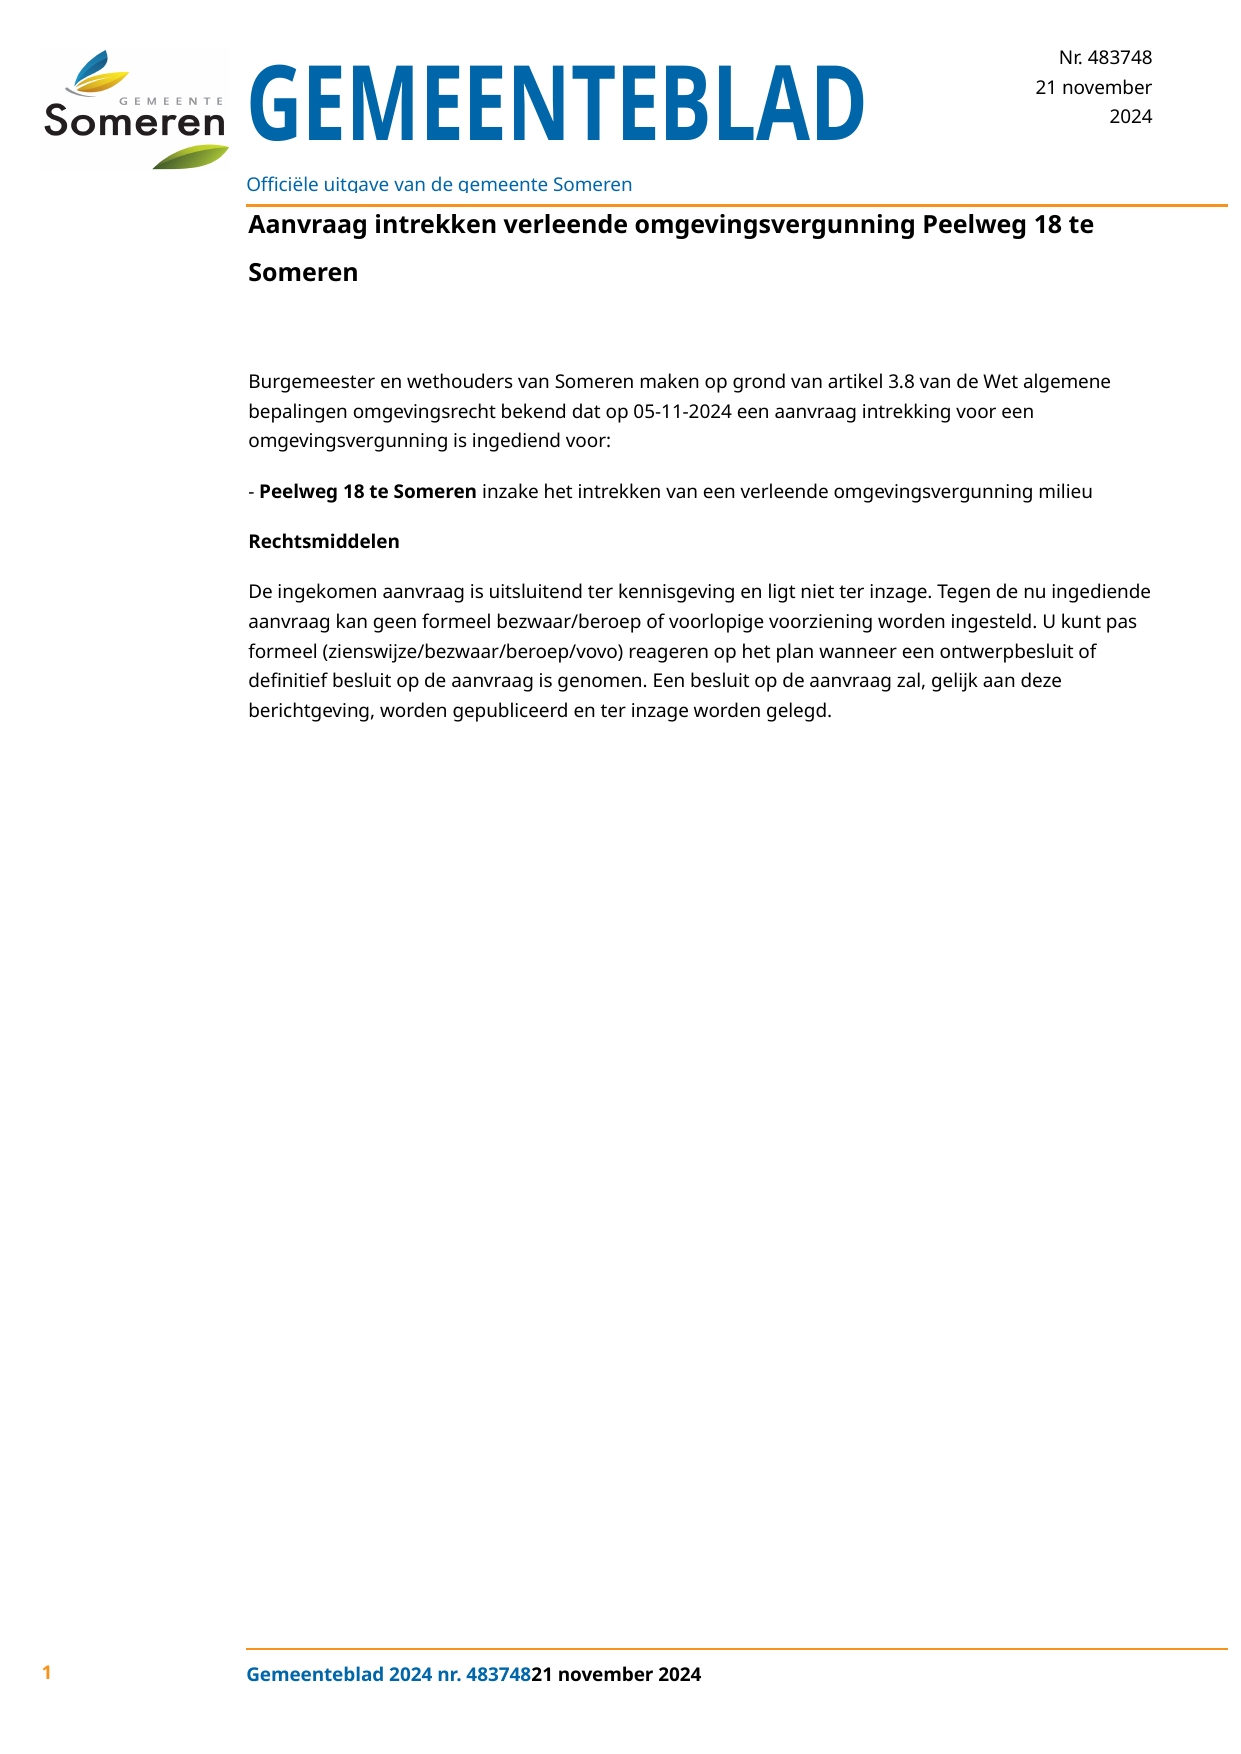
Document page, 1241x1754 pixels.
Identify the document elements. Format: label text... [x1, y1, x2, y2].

text - Peelweg 18 te Someren inzake het intrekken van een verleende omgevingsvergunning milieu [248, 478, 1152, 504]
text Rechtsmiddelen [248, 528, 1152, 554]
text Aanvraag intrekken verleende omgevingsvergunning Peelweg 18 te Someren [248, 207, 1152, 288]
text Burgemeester en wethouders van Someren maken op grond van artikel 3.8 van de Wet algemene bepalingen omgevingsrecht bekend dat op 05-11-2024 een aanvraag intrekking voor een omgevingsvergunning is ingediend voor: [248, 368, 1152, 453]
text De ingekomen aanvraag is uitsluitend ter kennisgeving en ligt niet ter inzage. Tegen de nu ingediende aanvraag kan geen formeel bezwaar/beroep of voorlopige voorziening worden ingesteld. U kunt pas formeel (zienswijze/bezwaar/beroep/vovo) reageren op het plan wanneer een ontwerpbesluit of definitief besluit op de aanvraag is genomen. Een besluit op de aanvraag zal, gelijk aan deze berichtgeving, worden gepubliceerd en ter inzage worden gelegd. [248, 579, 1152, 723]
picture [41, 47, 231, 172]
